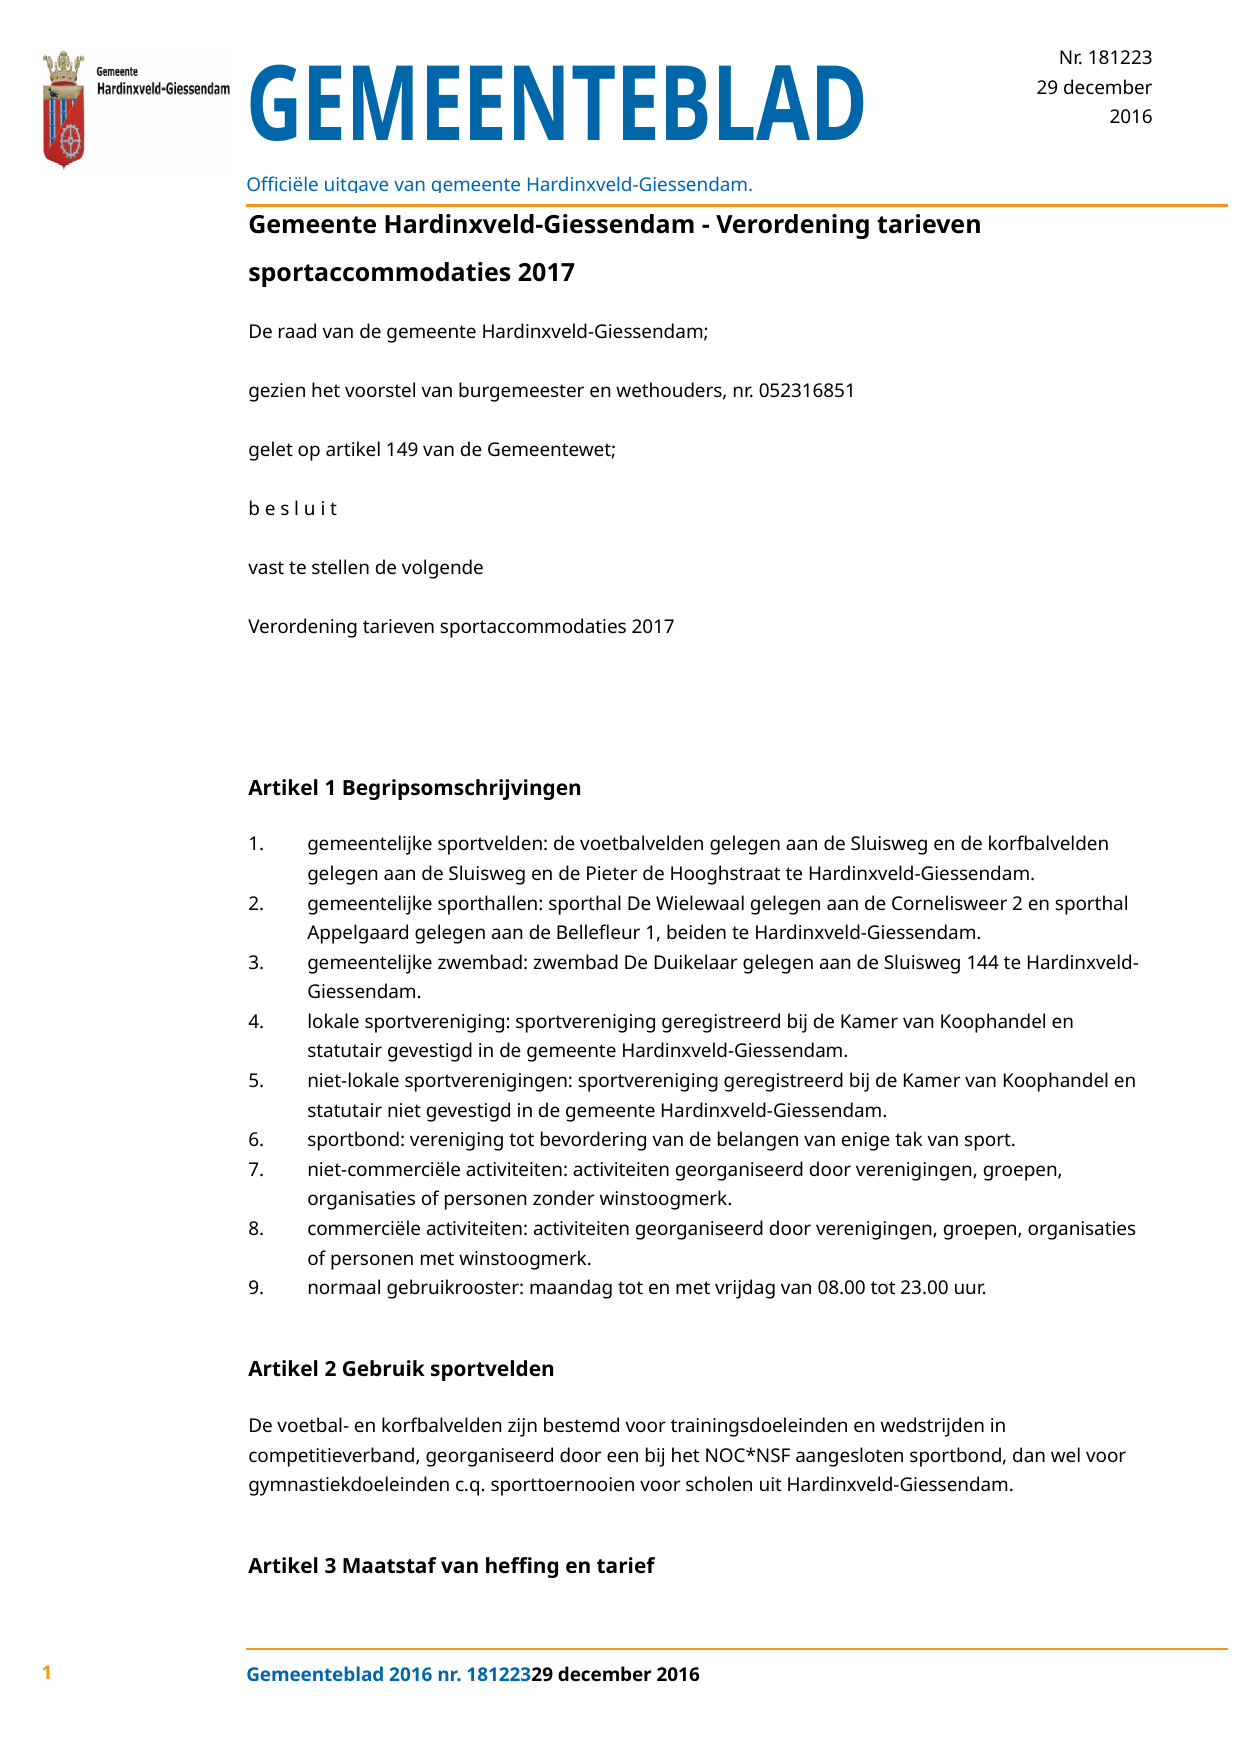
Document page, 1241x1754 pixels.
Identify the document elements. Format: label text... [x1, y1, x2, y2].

text Gemeente Hardinxveld-Giessendam - Verordening tarieven sportaccommodaties 2017 [248, 207, 1152, 288]
text b e s l u i t [248, 495, 1152, 521]
text Verordening tarieven sportaccommodaties 2017 [248, 614, 1152, 639]
list lokale sportvereniging: sportvereniging geregistreerd bij de Kamer van Koophandel en statutair gevestigd in de gemeente Hardinxveld-Giessendam. [248, 1008, 1152, 1063]
text De raad van de gemeente Hardinxveld-Giessendam; [248, 318, 1152, 344]
list gemeentelijke sporthallen: sporthal De Wielewaal gelegen aan de Cornelisweer 2 en sporthal Appelgaard gelegen aan de Bellefleur 1, beiden te Hardinxveld-Giessendam. [248, 890, 1152, 945]
list gemeentelijke sportvelden: de voetbalvelden gelegen aan de Sluisweg en de korfbalvelden gelegen aan de Sluisweg en de Pieter de Hooghstraat te Hardinxveld-Giessendam. [248, 831, 1152, 886]
text Artikel 1 Begripsomschrijvingen [248, 773, 1152, 801]
text De voetbal- en korfbalvelden zijn bestemd voor trainingsdoeleinden en wedstrijden in competitieverband, georganiseerd door een bij het NOC*NSF aangesloten sportbond, dan wel voor gymnastiekdoeleinden c.q. sporttoernooien voor scholen uit Hardinxveld-Giessendam. [248, 1412, 1152, 1497]
list niet-lokale sportverenigingen: sportvereniging geregistreerd bij de Kamer van Koophandel en statutair niet gevestigd in de gemeente Hardinxveld-Giessendam. [248, 1067, 1152, 1123]
list niet-commerciële activiteiten: activiteiten georganiseerd door verenigingen, groepen, organisaties of personen zonder winstoogmerk. [248, 1156, 1152, 1211]
list gemeentelijke zwembad: zwembad De Duikelaar gelegen aan de Sluisweg 144 te Hardinxveld-Giessendam. [248, 949, 1152, 1004]
text gelet op artikel 149 van de Gemeentewet; [248, 436, 1152, 462]
text Artikel 3 Maatstaf van heffing en tarief [248, 1552, 1152, 1580]
list commerciële activiteiten: activiteiten georganiseerd door verenigingen, groepen, organisaties of personen met winstoogmerk. [248, 1215, 1152, 1271]
text vast te stellen de volgende [248, 554, 1152, 580]
list sportbond: vereniging tot bevordering van de belangen van enige tak van sport. [248, 1126, 1152, 1152]
text gezien het voorstel van burgemeester en wethouders, nr. 052316851 [248, 377, 1152, 403]
text Artikel 2 Gebruik sportvelden [248, 1354, 1152, 1383]
picture [41, 47, 231, 172]
list normaal gebruikrooster: maandag tot en met vrijdag van 08.00 tot 23.00 uur. [248, 1274, 1152, 1300]
